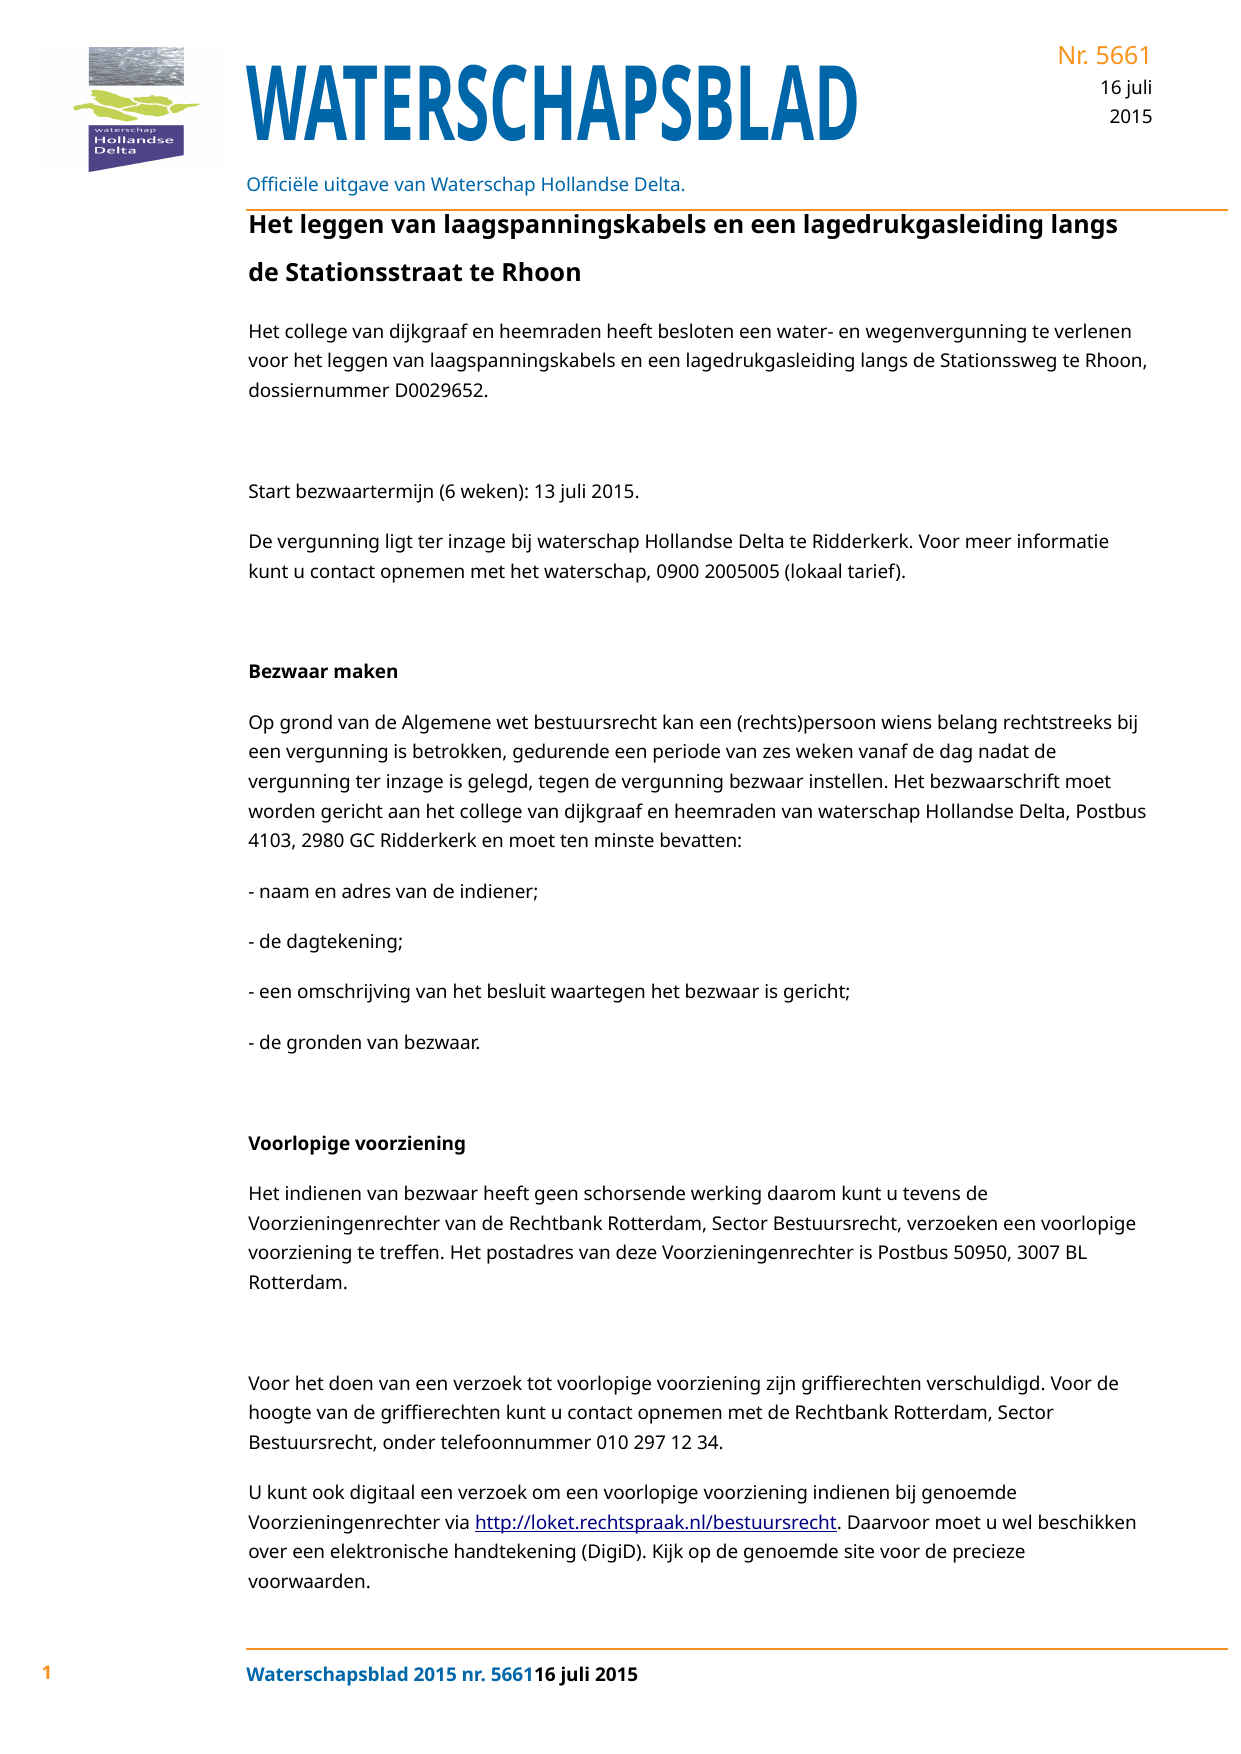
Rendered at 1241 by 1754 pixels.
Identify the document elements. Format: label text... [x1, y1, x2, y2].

text Het indienen van bezwaar heeft geen schorsende werking daarom kunt u tevens de Voorzieningenrechter van de Rechtbank Rotterdam, Sector Bestuursrecht, verzoeken een voorlopige voorziening te treffen. Het postadres van deze Voorzieningenrechter is Postbus 50950, 3007 BL Rotterdam. [248, 1180, 1152, 1295]
text Voorlopige voorziening [248, 1130, 1152, 1156]
text - de gronden van bezwaar. [248, 1029, 1152, 1055]
text Bezwaar maken [248, 659, 1152, 684]
text U kunt ook digitaal een verzoek om een voorlopige voorziening indienen bij genoemde Voorzieningenrechter via http://loket.rechtspraak.nl/bestuursrecht. Daarvoor moet u wel beschikken over een elektronische handtekening (DigiD). Kijk op de genoemde site voor de precieze voorwaarden. [248, 1479, 1152, 1594]
text Het college van dijkgraaf en heemraden heeft besloten een water- en wegenvergunning te verlenen voor het leggen van laagspanningskabels en een lagedrukgasleiding langs de Stationssweg te Rhoon, dossiernummer D0029652. [248, 318, 1152, 403]
text Start bezwaartermijn (6 weken): 13 juli 2015. [248, 478, 1152, 504]
text - de dagtekening; [248, 928, 1152, 954]
text Voor het doen van een verzoek tot voorlopige voorziening zijn griffierechten verschuldigd. Voor de hoogte van de griffierechten kunt u contact opnemen met de Rechtbank Rotterdam, Sector Bestuursrecht, onder telefoonnummer 010 297 12 34. [248, 1370, 1152, 1455]
text - een omschrijving van het besluit waartegen het bezwaar is gericht; [248, 979, 1152, 1004]
picture [41, 47, 231, 172]
text Het leggen van laagspanningskabels en een lagedrukgasleiding langs de Stationsstraat te Rhoon [248, 211, 1152, 288]
text De vergunning ligt ter inzage bij waterschap Hollandse Delta te Ridderkerk. Voor meer informatie kunt u contact opnemen met het waterschap, 0900 2005005 (lokaal tarief). [248, 528, 1152, 584]
text - naam en adres van de indiener; [248, 878, 1152, 904]
text Op grond van de Algemene wet bestuursrecht kan een (rechts)persoon wiens belang rechtstreeks bij een vergunning is betrokken, gedurende een periode van zes weken vanaf de dag nadat de vergunning ter inzage is gelegd, tegen de vergunning bezwaar instellen. Het bezwaarschrift moet worden gericht aan het college van dijkgraaf en heemraden van waterschap Hollandse Delta, Postbus 4103, 2980 GC Ridderkerk en moet ten minste bevatten: [248, 709, 1152, 853]
